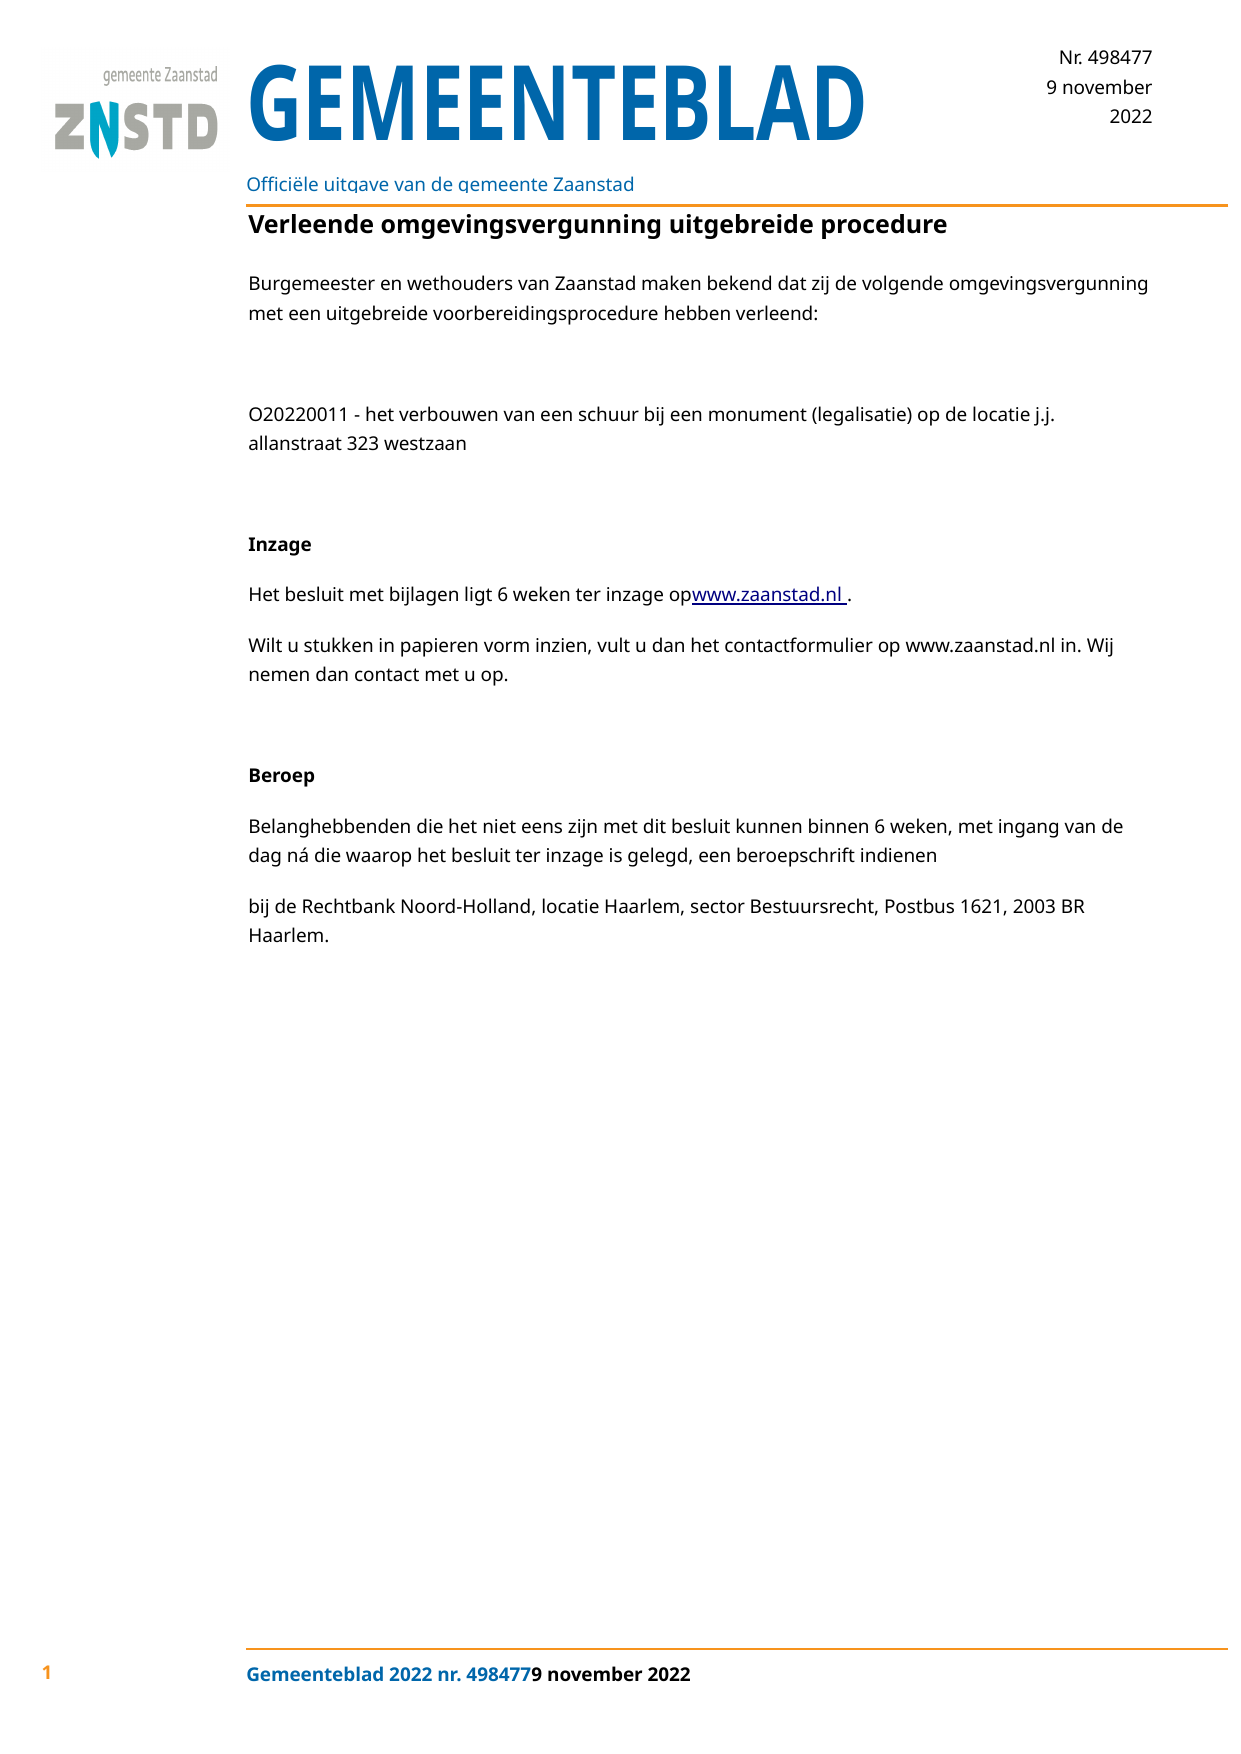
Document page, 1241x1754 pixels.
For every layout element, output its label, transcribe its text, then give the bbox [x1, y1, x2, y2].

text Burgemeester en wethouders van Zaanstad maken bekend dat zij de volgende omgevingsvergunning met een uitgebreide voorbereidingsprocedure hebben verleend: [248, 270, 1152, 326]
text Inzage [248, 531, 1152, 557]
text O20220011 - het verbouwen van een schuur bij een monument (legalisatie) op de locatie j.j. allanstraat 323 westzaan [248, 401, 1152, 456]
text bij de Rechtbank Noord-Holland, locatie Haarlem, sector Bestuursrecht, Postbus 1621, 2003 BR Haarlem. [248, 893, 1152, 948]
text Het besluit met bijlagen ligt 6 weken ter inzage opwww.zaanstad.nl . [248, 582, 1152, 607]
text Belanghebbenden die het niet eens zijn met dit besluit kunnen binnen 6 weken, met ingang van de dag ná die waarop het besluit ter inzage is gelegd, een beroepschrift indienen [248, 813, 1152, 868]
text Verleende omgevingsvergunning uitgebreide procedure [248, 207, 1152, 241]
picture [41, 47, 231, 172]
text Beroep [248, 762, 1152, 788]
text Wilt u stukken in papieren vorm inzien, vult u dan het contactformulier op www.zaanstad.nl in. Wij nemen dan contact met u op. [248, 632, 1152, 687]
